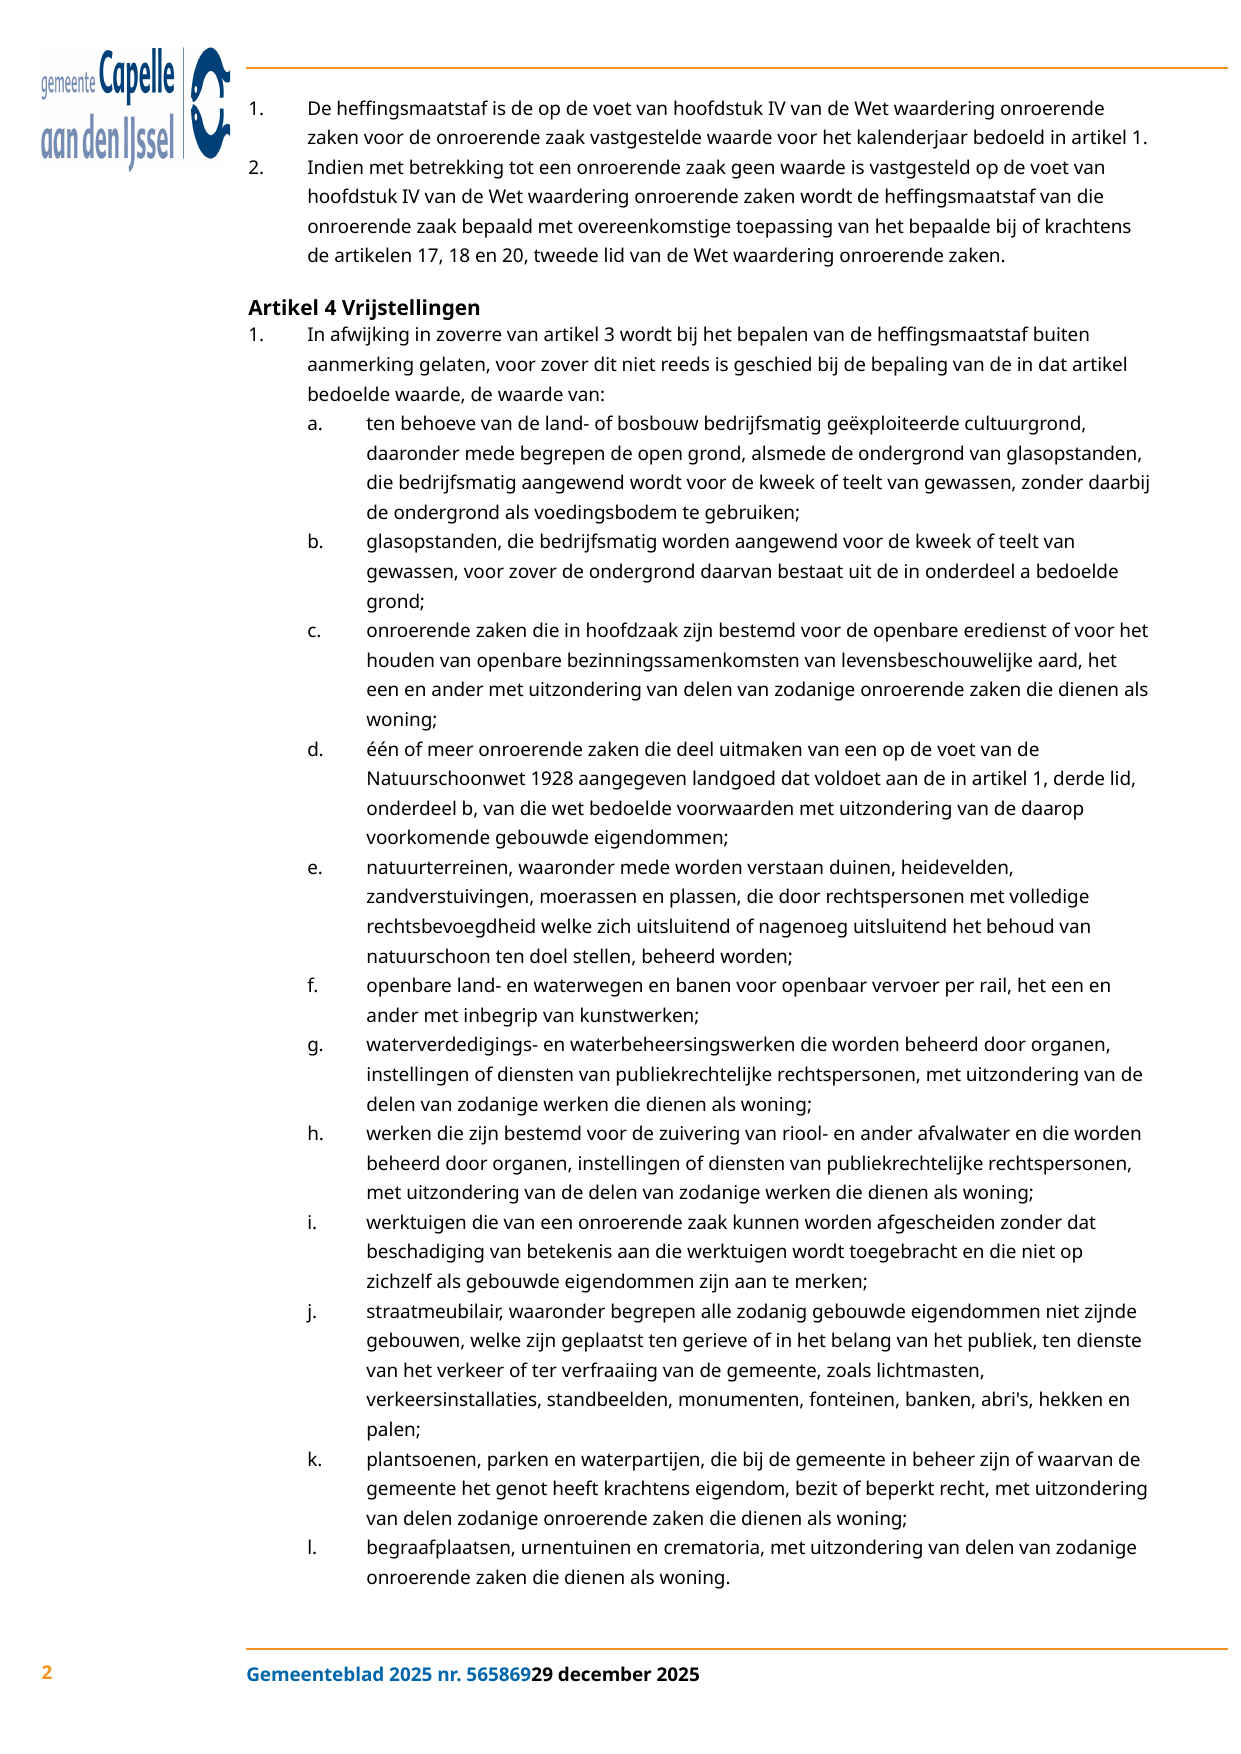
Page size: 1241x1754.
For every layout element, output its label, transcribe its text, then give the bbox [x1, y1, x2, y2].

list werken die zijn bestemd voor de zuivering van riool- en ander afvalwater en die worden beheerd door organen, instellingen of diensten van publiekrechtelijke rechtspersonen, met uitzondering van de delen van zodanige werken die dienen als woning; [307, 1120, 1152, 1205]
list Indien met betrekking tot een onroerende zaak geen waarde is vastgesteld op de voet van hoofdstuk IV van de Wet waardering onroerende zaken wordt de heffingsmaatstaf van die onroerende zaak bepaald met overeenkomstige toepassing van het bepaalde bij of krachtens de artikelen 17, 18 en 20, tweede lid van de Wet waardering onroerende zaken. [248, 154, 1152, 268]
list waterverdedigings- en waterbeheersingswerken die worden beheerd door organen, instellingen of diensten van publiekrechtelijke rechtspersonen, met uitzondering van de delen van zodanige werken die dienen als woning; [307, 1032, 1152, 1116]
list plantsoenen, parken en waterpartijen, die bij de gemeente in beheer zijn of waarvan de gemeente het genot heeft krachtens eigendom, bezit of beperkt recht, met uitzondering van delen zodanige onroerende zaken die dienen als woning; [307, 1446, 1152, 1531]
list begraafplaatsen, urnentuinen en crematoria, met uitzondering van delen van zodanige onroerende zaken die dienen als woning. [307, 1534, 1152, 1590]
list ten behoeve van de land- of bosbouw bedrijfsmatig geëxploiteerde cultuurgrond, daaronder mede begrepen de open grond, alsmede de ondergrond van glasopstanden, die bedrijfsmatig aangewend wordt voor de kweek of teelt van gewassen, zonder daarbij de ondergrond als voedingsbodem te gebruiken; [307, 410, 1152, 525]
list De heffingsmaatstaf is de op de voet van hoofdstuk IV van de Wet waardering onroerende zaken voor de onroerende zaak vastgestelde waarde voor het kalenderjaar bedoeld in artikel 1. [248, 95, 1152, 150]
list straatmeubilair, waaronder begrepen alle zodanig gebouwde eigendommen niet zijnde gebouwen, welke zijn geplaatst ten gerieve of in het belang van het publiek, ten dienste van het verkeer of ter verfraaiing van de gemeente, zoals lichtmasten, verkeersinstallaties, standbeelden, monumenten, fonteinen, banken, abri's, hekken en palen; [307, 1298, 1152, 1442]
text Artikel 4 Vrijstellingen [248, 293, 1152, 322]
list glasopstanden, die bedrijfsmatig worden aangewend voor de kweek of teelt van gewassen, voor zover de ondergrond daarvan bestaat uit de in onderdeel a bedoelde grond; [307, 529, 1152, 613]
list werktuigen die van een onroerende zaak kunnen worden afgescheiden zonder dat beschadiging van betekenis aan die werktuigen wordt toegebracht en die niet op zichzelf als gebouwde eigendommen zijn aan te merken; [307, 1209, 1152, 1294]
picture [41, 47, 231, 172]
list één of meer onroerende zaken die deel uitmaken van een op de voet van de Natuurschoonwet 1928 aangegeven landgoed dat voldoet aan de in artikel 1, derde lid, onderdeel b, van die wet bedoelde voorwaarden met uitzondering van de daarop voorkomende gebouwde eigendommen; [307, 736, 1152, 850]
list onroerende zaken die in hoofdzaak zijn bestemd voor de openbare eredienst of voor het houden van openbare bezinningssamenkomsten van levensbeschouwelijke aard, het een en ander met uitzondering van delen van zodanige onroerende zaken die dienen als woning; [307, 617, 1152, 732]
list openbare land- en waterwegen en banen voor openbaar vervoer per rail, het een en ander met inbegrip van kunstwerken; [307, 972, 1152, 1028]
list natuurterreinen, waaronder mede worden verstaan duinen, heidevelden, zandverstuivingen, moerassen en plassen, die door rechtspersonen met volledige rechtsbevoegdheid welke zich uitsluitend of nagenoeg uitsluitend het behoud van natuurschoon ten doel stellen, beheerd worden; [307, 854, 1152, 968]
list In afwijking in zoverre van artikel 3 wordt bij het bepalen van de heffingsmaatstaf buiten aanmerking gelaten, voor zover dit niet reeds is geschied bij de bepaling van de in dat artikel bedoelde waarde, de waarde van: [248, 322, 1152, 406]
